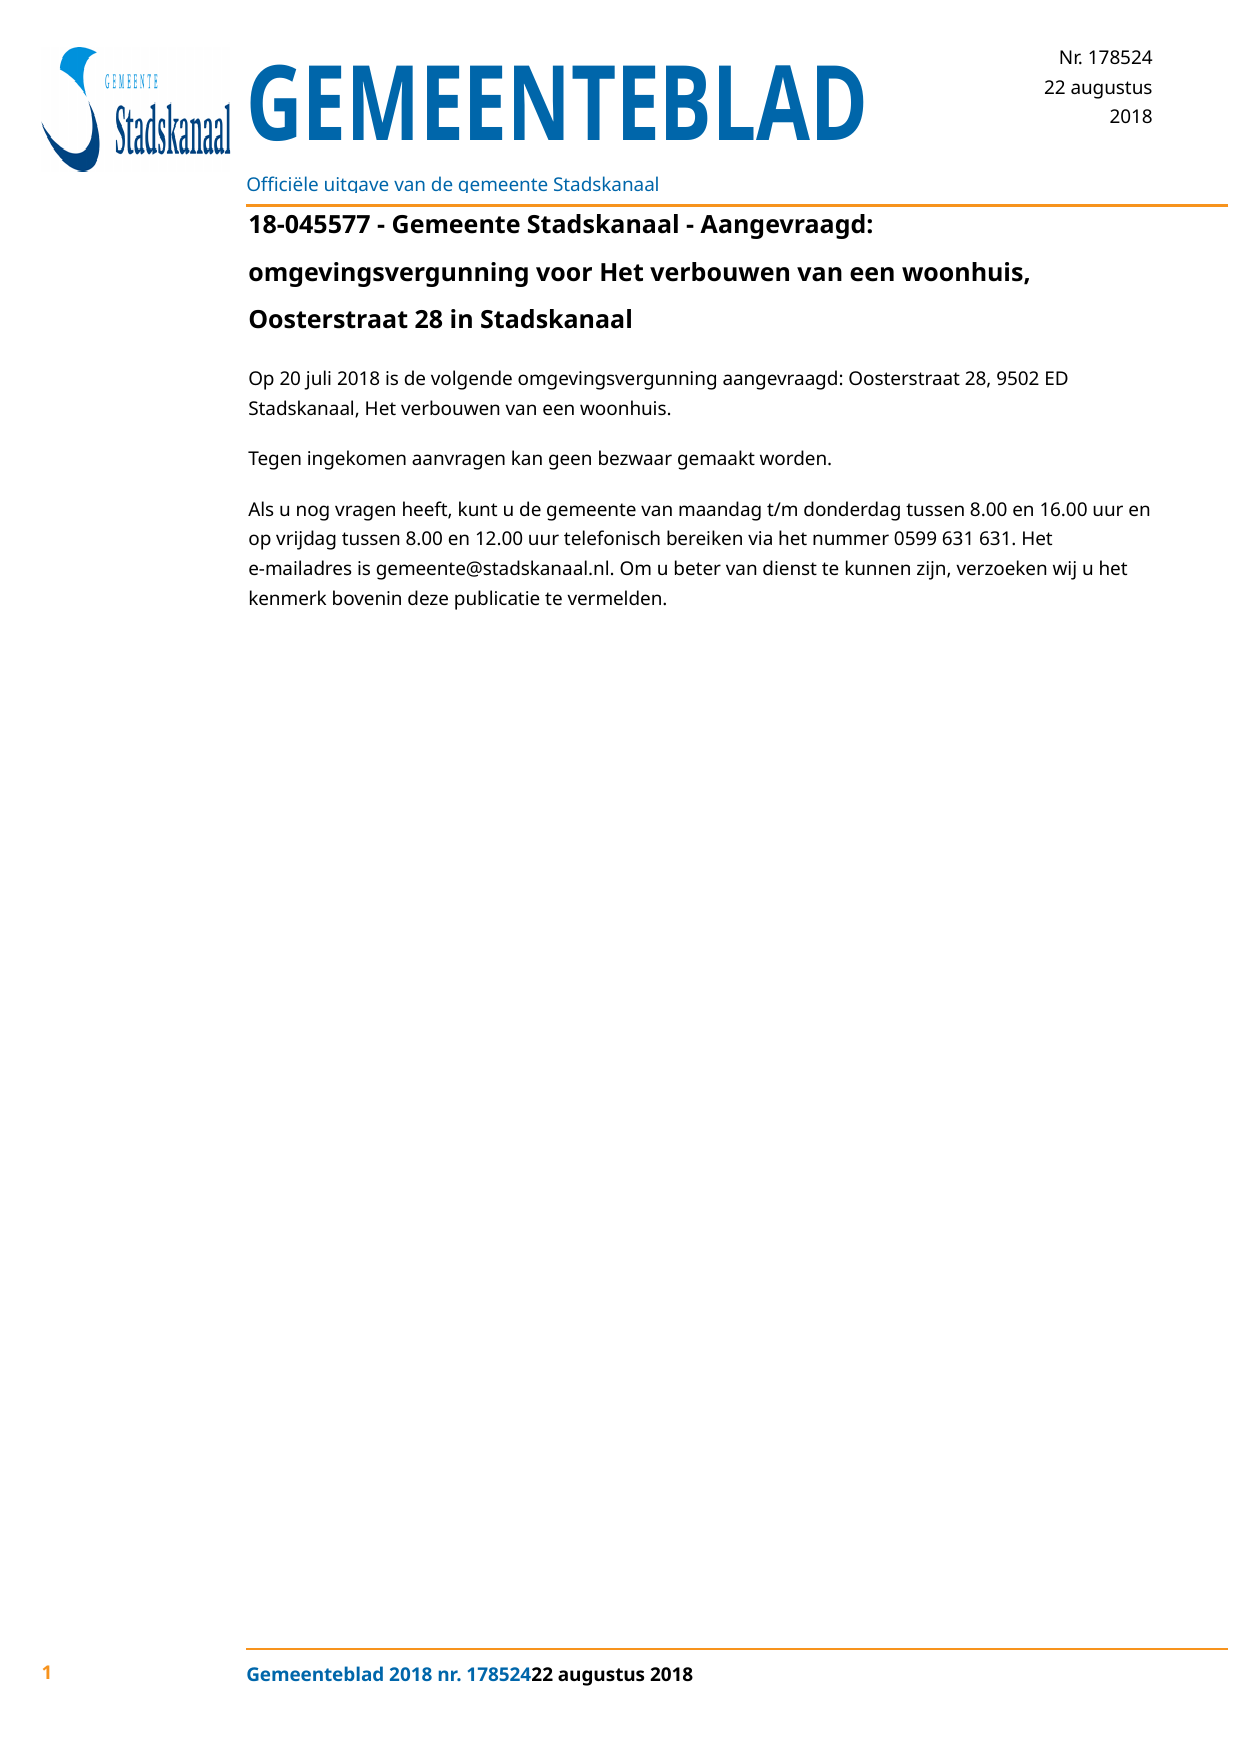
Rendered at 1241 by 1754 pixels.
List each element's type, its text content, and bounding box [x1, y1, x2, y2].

text Op 20 juli 2018 is de volgende omgevingsvergunning aangevraagd: Oosterstraat 28, 9502 ED Stadskanaal, Het verbouwen van een woonhuis. [248, 366, 1152, 421]
text 18-045577 - Gemeente Stadskanaal - Aangevraagd: omgevingsvergunning voor Het verbouwen van een woonhuis, Oosterstraat 28 in Stadskanaal [248, 207, 1152, 336]
picture [41, 47, 231, 172]
text Tegen ingekomen aanvragen kan geen bezwaar gemaakt worden. [248, 446, 1152, 471]
text Als u nog vragen heeft, kunt u de gemeente van maandag t/m donderdag tussen 8.00 en 16.00 uur en op vrijdag tussen 8.00 en 12.00 uur telefonisch bereiken via het nummer 0599 631 631. Het e‑mailadres is gemeente@stadskanaal.nl. Om u beter van dienst te kunnen zijn, verzoeken wij u het kenmerk bovenin deze publicatie te vermelden. [248, 496, 1152, 610]
